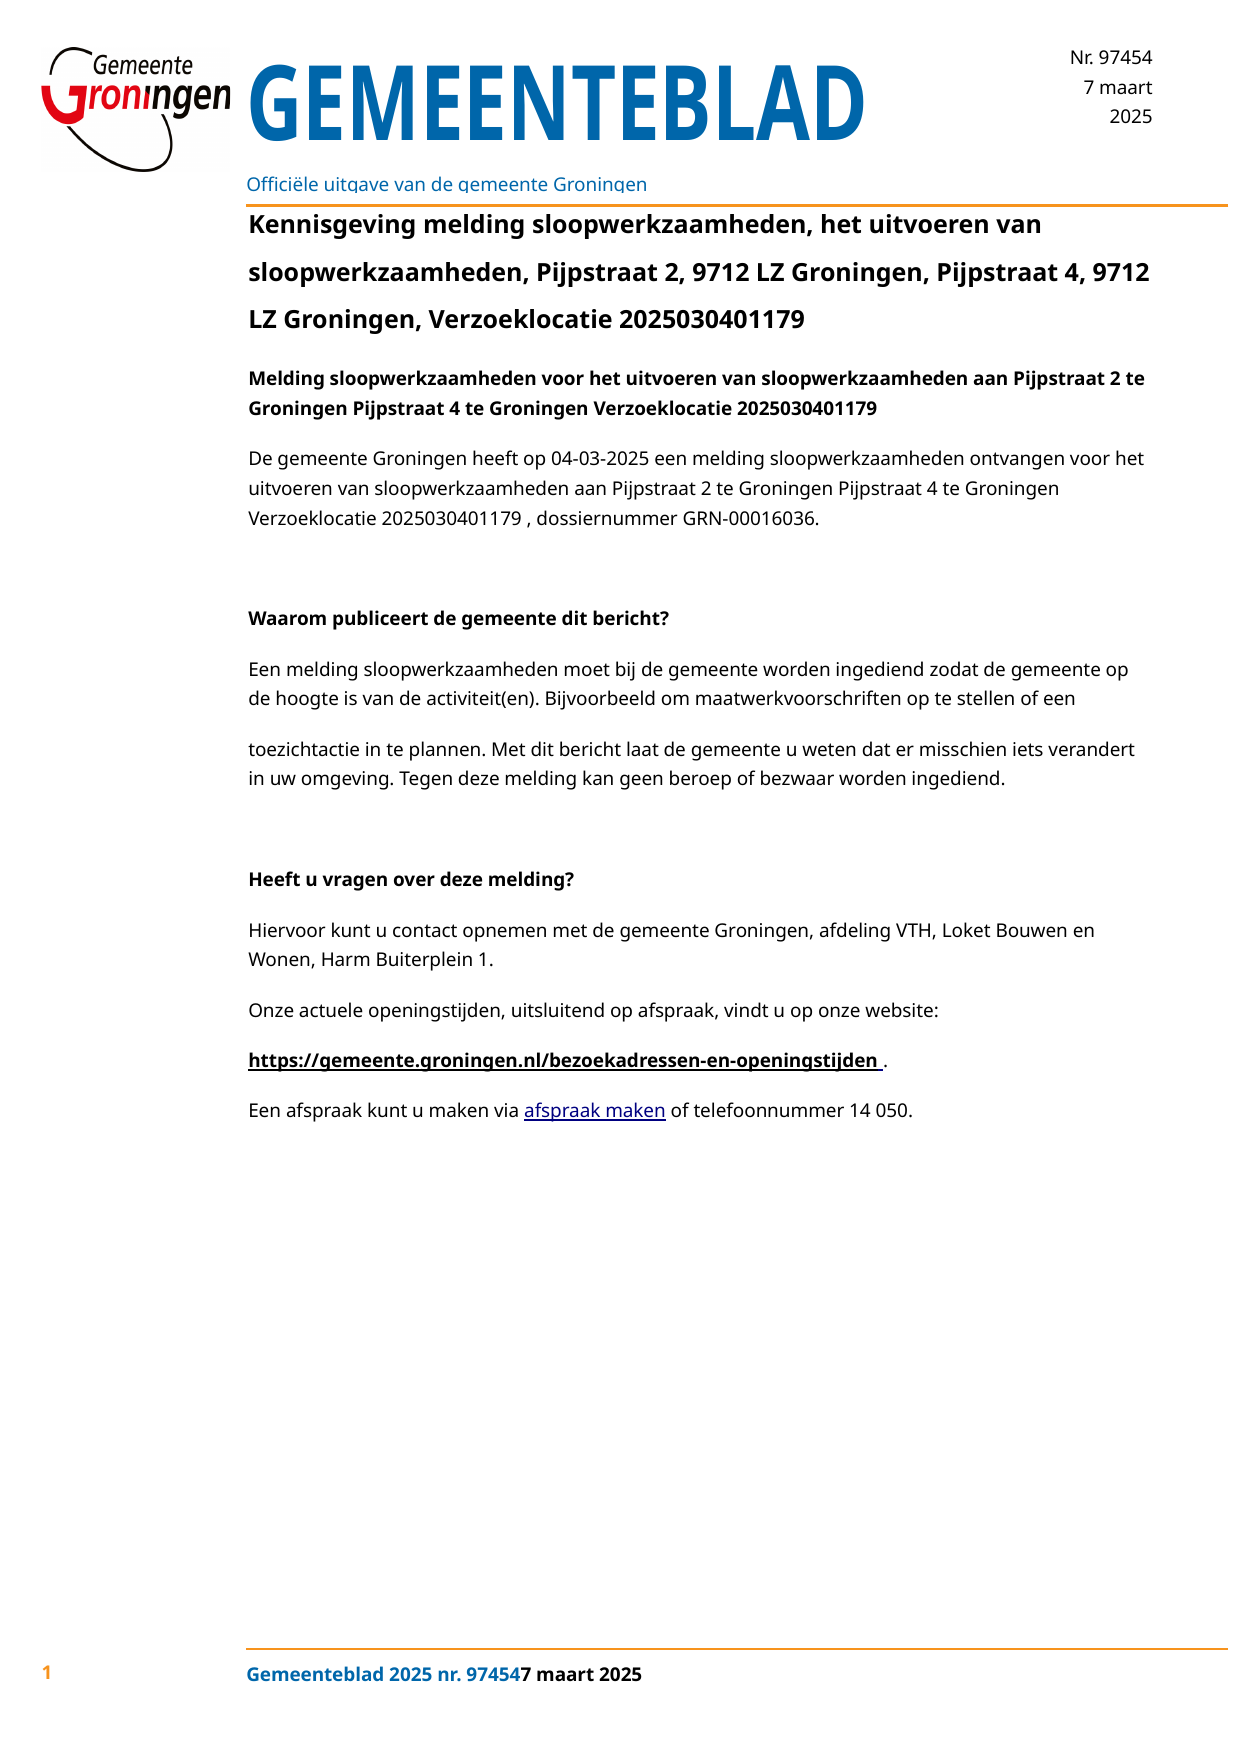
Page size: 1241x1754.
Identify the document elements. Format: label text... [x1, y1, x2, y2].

text Melding sloopwerkzaamheden voor het uitvoeren van sloopwerkzaamheden aan Pijpstraat 2 te Groningen Pijpstraat 4 te Groningen Verzoeklocatie 2025030401179 [248, 366, 1152, 421]
text Een melding sloopwerkzaamheden moet bij de gemeente worden ingediend zodat de gemeente op de hoogte is van de activiteit(en). Bijvoorbeeld om maatwerkvoorschriften op te stellen of een [248, 656, 1152, 711]
text Hiervoor kunt u contact opnemen met de gemeente Groningen, afdeling VTH, Loket Bouwen en Wonen, Harm Buiterplein 1. [248, 917, 1152, 972]
picture [41, 47, 231, 172]
text https://gemeente.groningen.nl/bezoekadressen-en-openingstijden . [248, 1047, 1152, 1073]
text Waarom publiceert de gemeente dit bericht? [248, 606, 1152, 631]
text Heeft u vragen over deze melding? [248, 866, 1152, 892]
text Onze actuele openingstijden, uitsluitend op afspraak, vindt u op onze website: [248, 997, 1152, 1022]
text toezichtactie in te plannen. Met dit bericht laat de gemeente u weten dat er misschien iets verandert in uw omgeving. Tegen deze melding kan geen beroep of bezwaar worden ingediend. [248, 736, 1152, 791]
text De gemeente Groningen heeft op 04-03-2025 een melding sloopwerkzaamheden ontvangen voor het uitvoeren van sloopwerkzaamheden aan Pijpstraat 2 te Groningen Pijpstraat 4 te Groningen Verzoeklocatie 2025030401179 , dossiernummer GRN-00016036. [248, 446, 1152, 530]
text Kennisgeving melding sloopwerkzaamheden, het uitvoeren van sloopwerkzaamheden, Pijpstraat 2, 9712 LZ Groningen, Pijpstraat 4, 9712 LZ Groningen, Verzoeklocatie 2025030401179 [248, 207, 1152, 336]
text Een afspraak kunt u maken via afspraak maken of telefoonnummer 14 050. [248, 1098, 1152, 1123]
